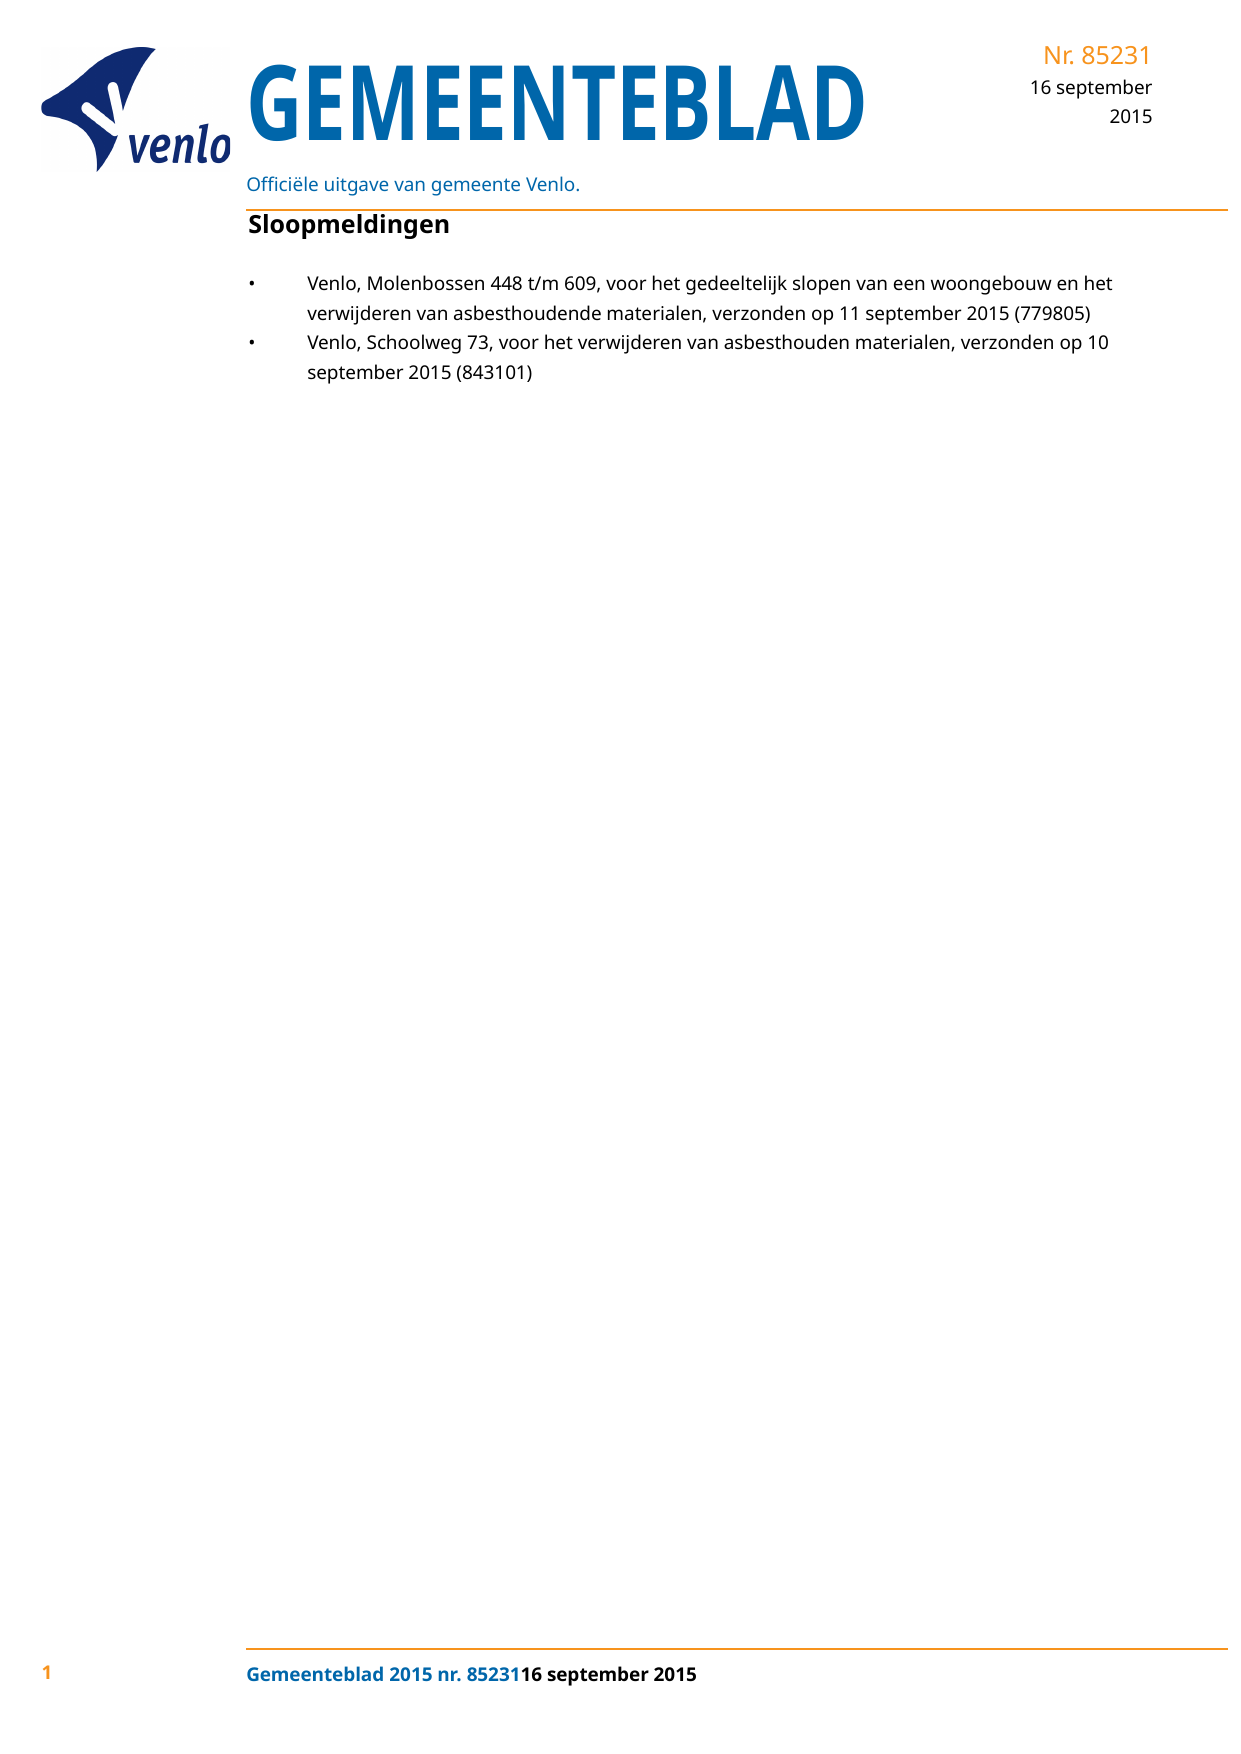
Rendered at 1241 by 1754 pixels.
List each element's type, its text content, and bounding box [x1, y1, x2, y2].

list Venlo, Molenbossen 448 t/m 609, voor het gedeeltelijk slopen van een woongebouw en het verwijderen van asbesthoudende materialen, verzonden op 11 september 2015 (779805) [248, 270, 1152, 326]
text Sloopmeldingen [248, 211, 1152, 241]
list Venlo, Schoolweg 73, voor het verwijderen van asbesthouden materialen, verzonden op 10 september 2015 (843101) [248, 329, 1152, 385]
picture [41, 47, 231, 172]
